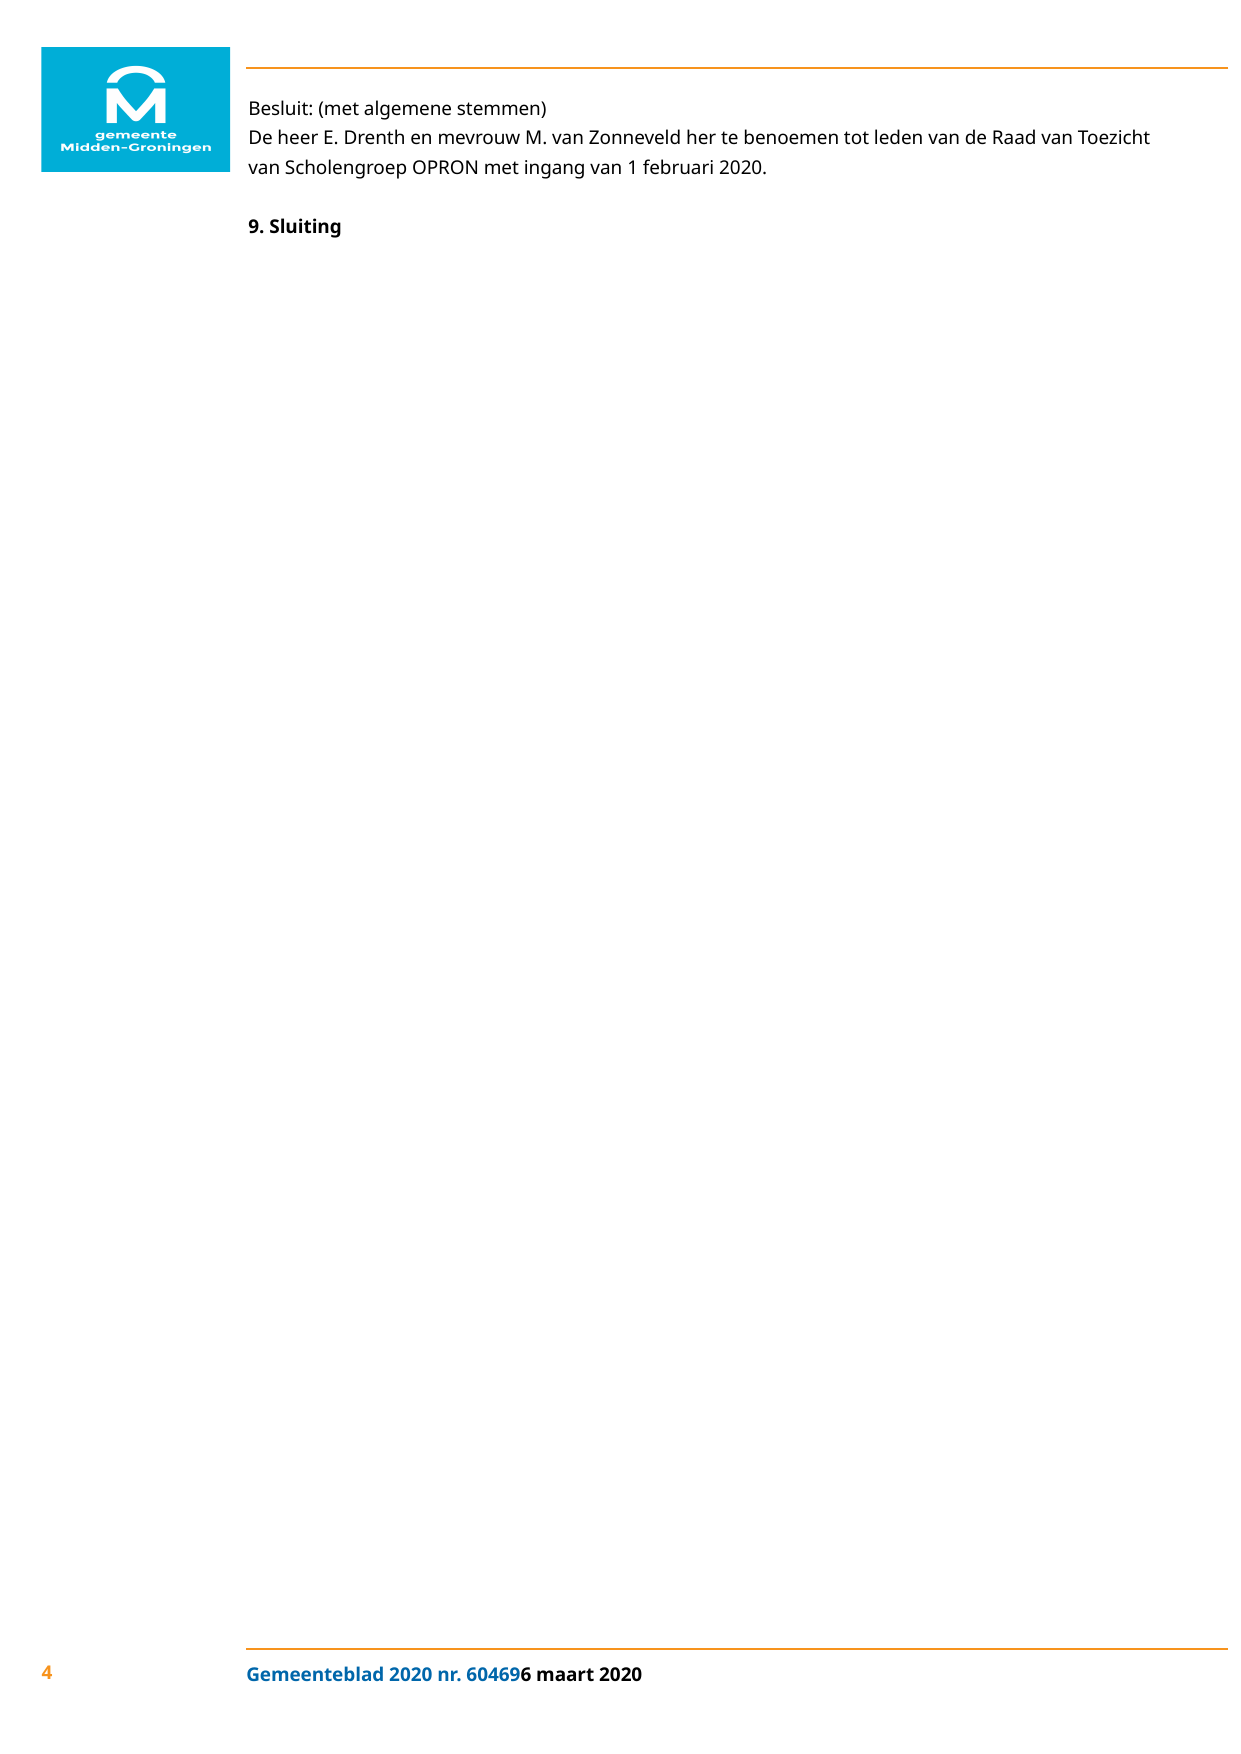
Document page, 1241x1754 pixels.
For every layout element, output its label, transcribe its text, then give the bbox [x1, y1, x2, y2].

picture [107, 89, 165, 122]
picture [184, 146, 190, 153]
text 9. Sluiting [248, 213, 1152, 239]
picture [108, 66, 164, 82]
text De heer E. Drenth en mevrouw M. van Zonneveld her te benoemen tot leden van de Raad van Toezicht van Scholengroep OPRON met ingang van 1 februari 2020. [248, 124, 1152, 180]
text Besluit: (met algemene stemmen) [248, 95, 1152, 121]
